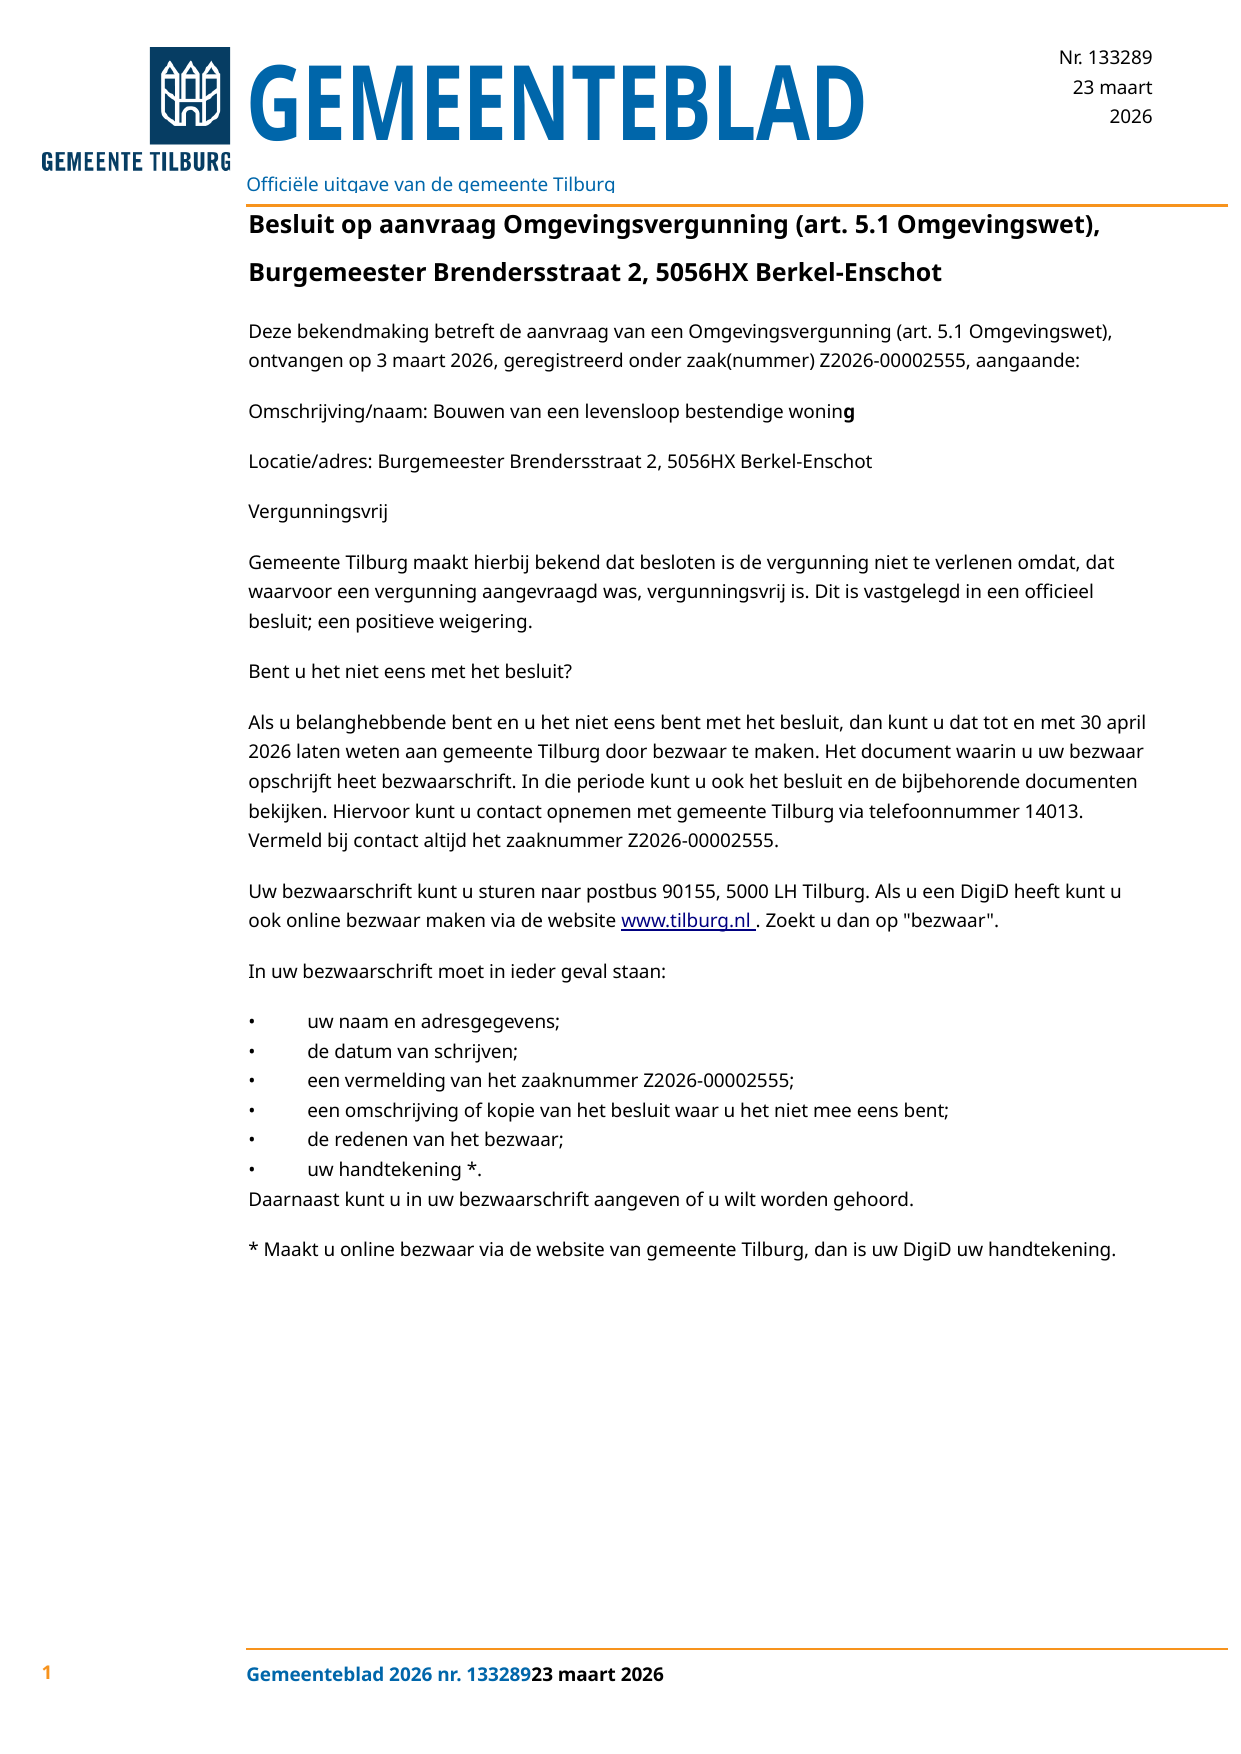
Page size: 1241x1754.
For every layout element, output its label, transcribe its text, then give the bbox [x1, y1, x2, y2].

picture [41, 47, 231, 172]
text Als u belanghebbende bent en u het niet eens bent met het besluit, dan kunt u dat tot en met 30 april 2026 laten weten aan gemeente Tilburg door bezwaar te maken. Het document waarin u uw bezwaar opschrijft heet bezwaarschrift. In die periode kunt u ook het besluit en de bijbehorende documenten bekijken. Hiervoor kunt u contact opnemen met gemeente Tilburg via telefoonnummer 14013. Vermeld bij contact altijd het zaaknummer Z2026-00002555. [248, 709, 1152, 853]
text Locatie/adres: Burgemeester Brendersstraat 2, 5056HX Berkel-Enschot [248, 448, 1152, 474]
text Uw bezwaarschrift kunt u sturen naar postbus 90155, 5000 LH Tilburg. Als u een DigiD heeft kunt u ook online bezwaar maken via de website www.tilburg.nl . Zoekt u dan op "bezwaar". [248, 878, 1152, 933]
list de datum van schrijven; [248, 1038, 1152, 1064]
text * Maakt u online bezwaar via de website van gemeente Tilburg, dan is uw DigiD uw handtekening. [248, 1236, 1152, 1262]
text Vergunningsvrij [248, 499, 1152, 524]
text Daarnaast kunt u in uw bezwaarschrift aangeven of u wilt worden gehoord. [248, 1186, 1152, 1212]
list de redenen van het bezwaar; [248, 1127, 1152, 1152]
text Besluit op aanvraag Omgevingsvergunning (art. 5.1 Omgevingswet), Burgemeester Brendersstraat 2, 5056HX Berkel-Enschot [248, 207, 1152, 288]
text Omschrijving/naam: Bouwen van een levensloop bestendige woning [248, 398, 1152, 424]
text In uw bezwaarschrift moet in ieder geval staan: [248, 958, 1152, 984]
text Bent u het niet eens met het besluit? [248, 659, 1152, 684]
list uw handtekening *. [248, 1156, 1152, 1182]
text Deze bekendmaking betreft de aanvraag van een Omgevingsvergunning (art. 5.1 Omgevingswet), ontvangen op 3 maart 2026, geregistreerd onder zaak(nummer) Z2026-00002555, aangaande: [248, 318, 1152, 373]
list uw naam en adresgegevens; [248, 1008, 1152, 1034]
list een omschrijving of kopie van het besluit waar u het niet mee eens bent; [248, 1097, 1152, 1123]
list een vermelding van het zaaknummer Z2026-00002555; [248, 1067, 1152, 1093]
text Gemeente Tilburg maakt hierbij bekend dat besloten is de vergunning niet te verlenen omdat, dat waarvoor een vergunning aangevraagd was, vergunningsvrij is. Dit is vastgelegd in een officieel besluit; een positieve weigering. [248, 549, 1152, 634]
